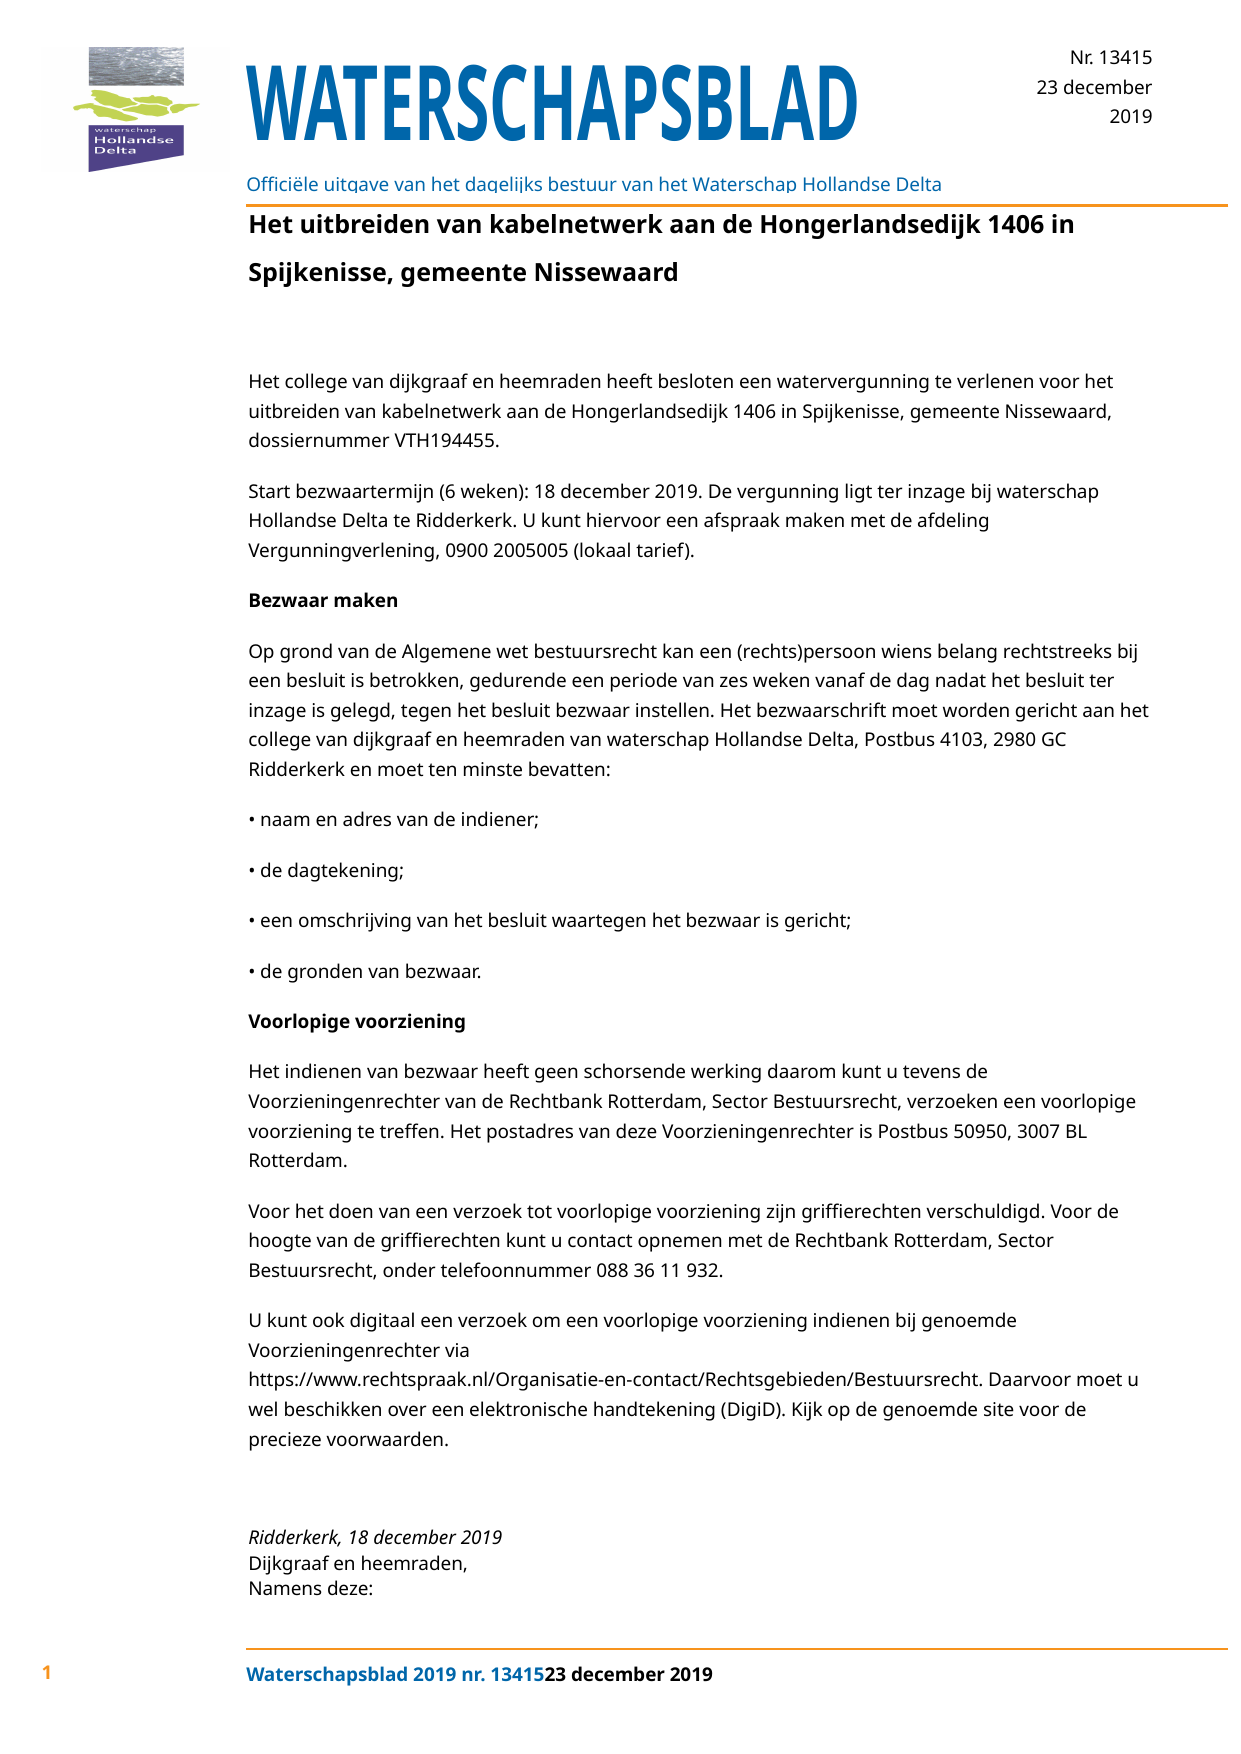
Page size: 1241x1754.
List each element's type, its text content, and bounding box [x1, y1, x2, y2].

picture [41, 47, 231, 172]
text • de gronden van bezwaar. [248, 958, 1152, 984]
text Op grond van de Algemene wet bestuursrecht kan een (rechts)persoon wiens belang rechtstreeks bij een besluit is betrokken, gedurende een periode van zes weken vanaf de dag nadat het besluit ter inzage is gelegd, tegen het besluit bezwaar instellen. Het bezwaarschrift moet worden gericht aan het college van dijkgraaf en heemraden van waterschap Hollandse Delta, Postbus 4103, 2980 GC Ridderkerk en moet ten minste bevatten: [248, 638, 1152, 782]
text U kunt ook digitaal een verzoek om een voorlopige voorziening indienen bij genoemde Voorzieningenrechter via https://www.rechtspraak.nl/Organisatie-en-contact/Rechtsgebieden/Bestuursrecht. Daarvoor moet u wel beschikken over een elektronische handtekening (DigiD). Kijk op de genoemde site voor de precieze voorwaarden. [248, 1307, 1152, 1452]
text Namens deze: [248, 1576, 1152, 1601]
text Het college van dijkgraaf en heemraden heeft besloten een watervergunning te verlenen voor het uitbreiden van kabelnetwerk aan de Hongerlandsedijk 1406 in Spijkenisse, gemeente Nissewaard, dossiernummer VTH194455. [248, 368, 1152, 453]
text • de dagtekening; [248, 857, 1152, 883]
text Het indienen van bezwaar heeft geen schorsende werking daarom kunt u tevens de Voorzieningenrechter van de Rechtbank Rotterdam, Sector Bestuursrecht, verzoeken een voorlopige voorziening te treffen. Het postadres van deze Voorzieningenrechter is Postbus 50950, 3007 BL Rotterdam. [248, 1059, 1152, 1173]
text Bezwaar maken [248, 587, 1152, 613]
text • een omschrijving van het besluit waartegen het bezwaar is gericht; [248, 907, 1152, 933]
text Voorlopige voorziening [248, 1008, 1152, 1034]
text • naam en adres van de indiener; [248, 807, 1152, 832]
text Dijkgraaf en heemraden, [248, 1550, 1152, 1576]
text Het uitbreiden van kabelnetwerk aan de Hongerlandsedijk 1406 in Spijkenisse, gemeente Nissewaard [248, 207, 1152, 288]
text Ridderkerk, 18 december 2019 [248, 1524, 1152, 1550]
text Voor het doen van een verzoek tot voorlopige voorziening zijn griffierechten verschuldigd. Voor de hoogte van de griffierechten kunt u contact opnemen met de Rechtbank Rotterdam, Sector Bestuursrecht, onder telefoonnummer 088 36 11 932. [248, 1198, 1152, 1283]
text Start bezwaartermijn (6 weken): 18 december 2019. De vergunning ligt ter inzage bij waterschap Hollandse Delta te Ridderkerk. U kunt hiervoor een afspraak maken met de afdeling Vergunningverlening, 0900 2005005 (lokaal tarief). [248, 478, 1152, 563]
